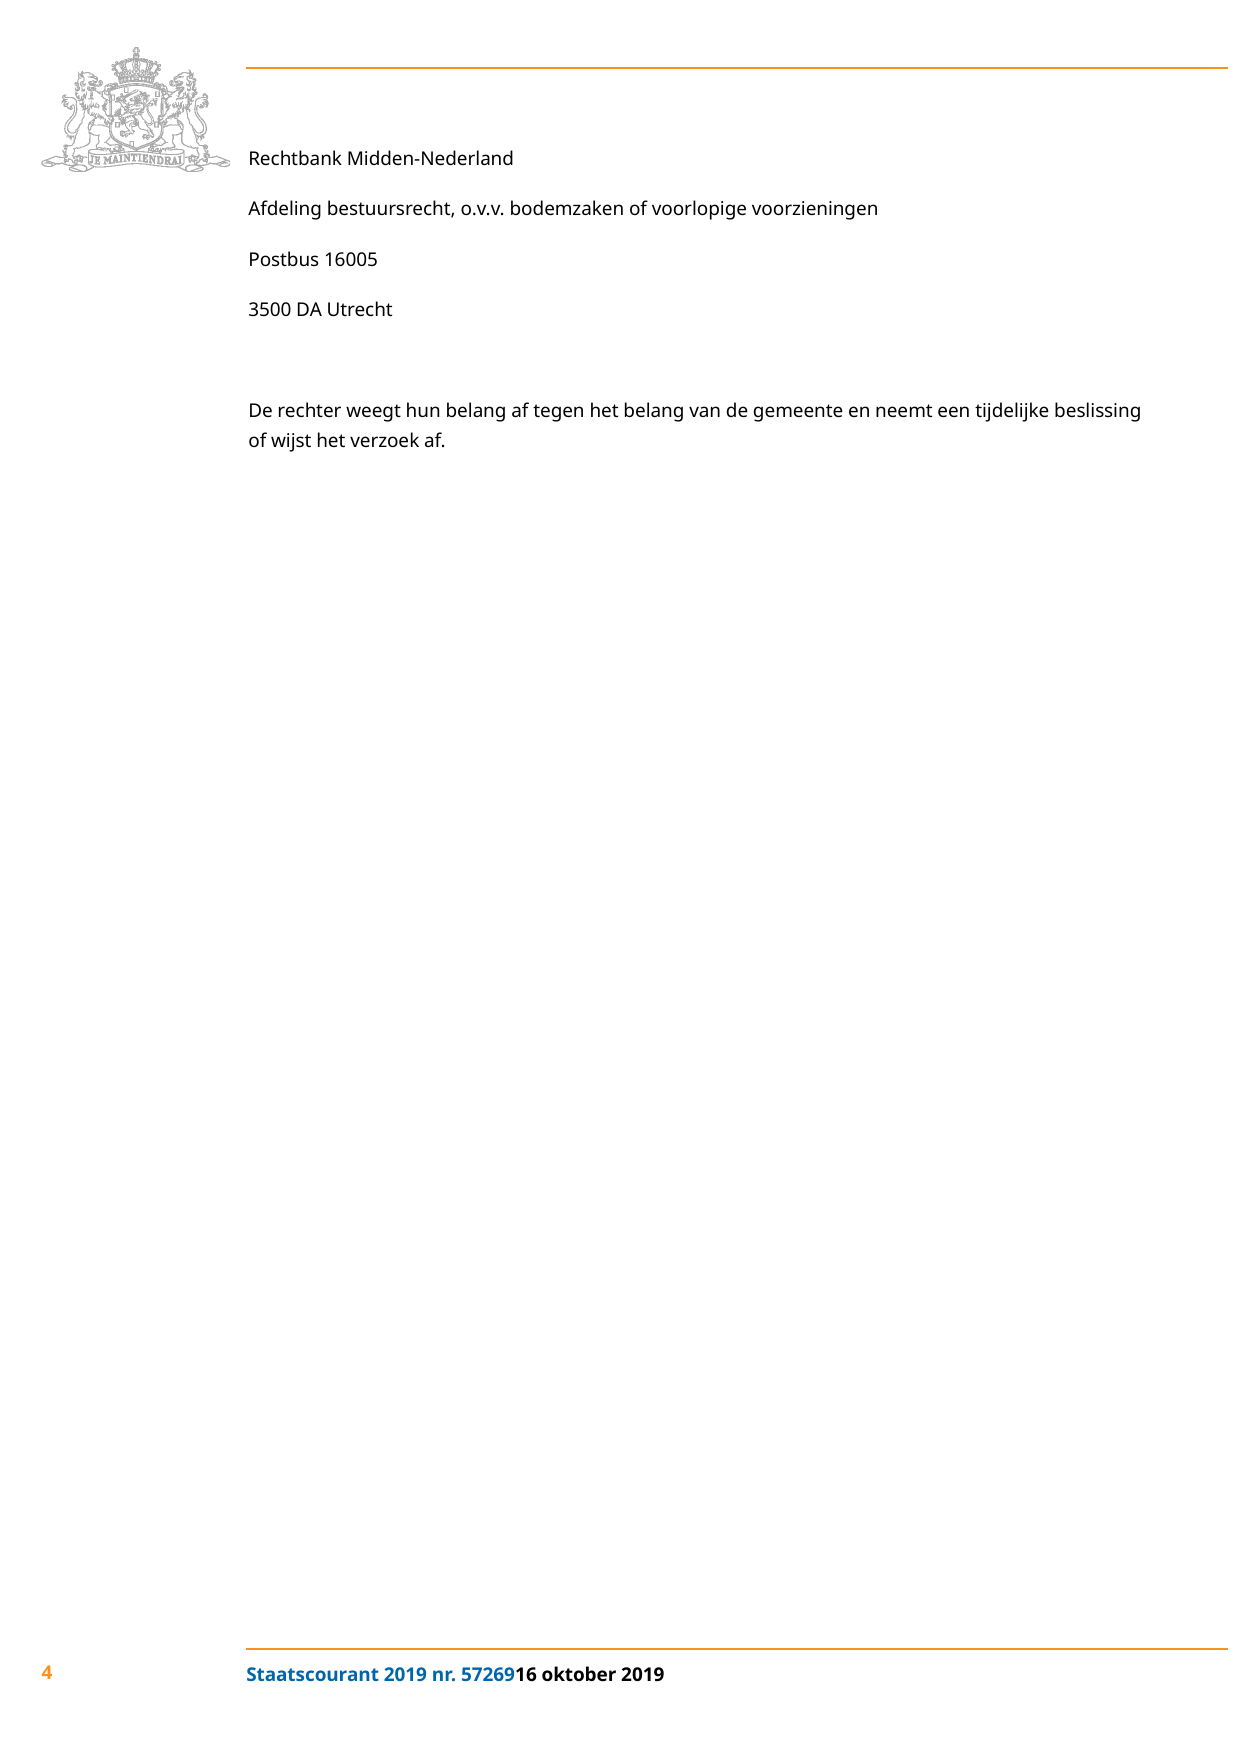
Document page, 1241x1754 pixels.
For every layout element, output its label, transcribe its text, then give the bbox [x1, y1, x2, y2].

text Rechtbank Midden-Nederland [248, 145, 1152, 171]
picture [41, 47, 231, 172]
text De rechter weegt hun belang af tegen het belang van de gemeente en neemt een tijdelijke beslissing of wijst het verzoek af. [248, 397, 1152, 453]
text Afdeling bestuursrecht, o.v.v. bodemzaken of voorlopige voorzieningen [248, 196, 1152, 221]
text Postbus 16005 [248, 246, 1152, 272]
text 3500 DA Utrecht [248, 296, 1152, 322]
